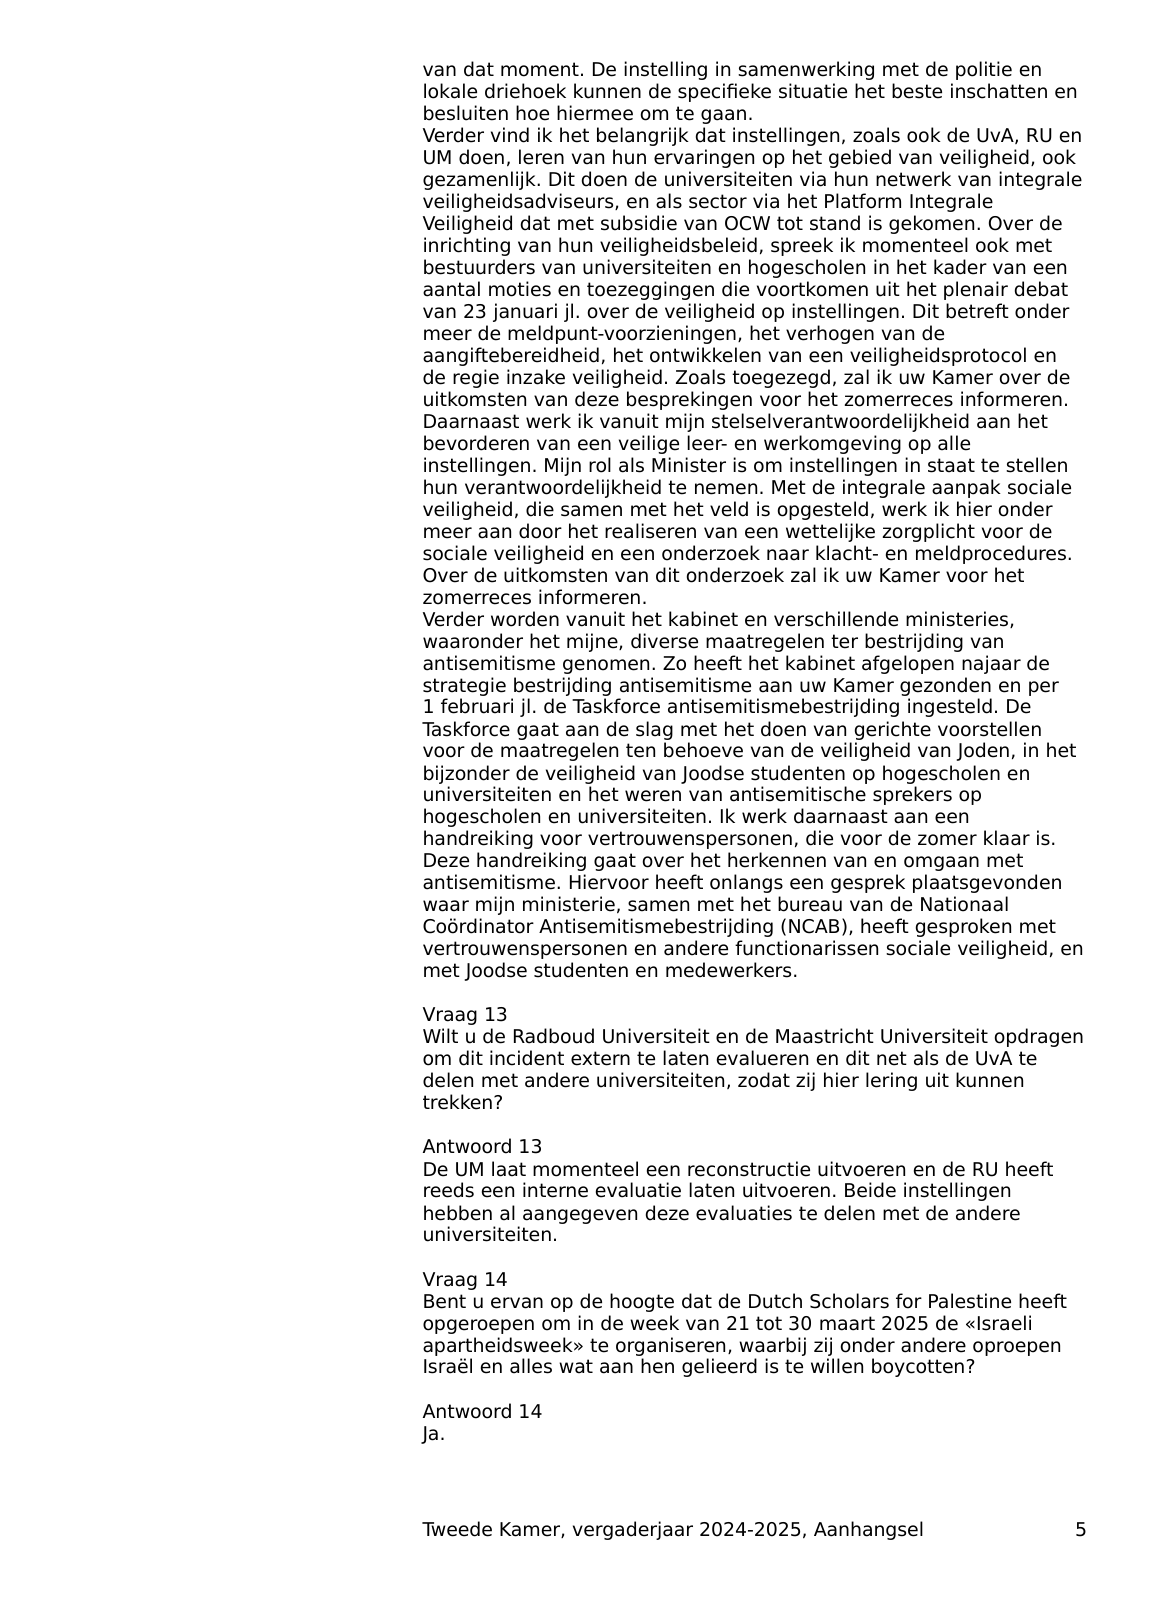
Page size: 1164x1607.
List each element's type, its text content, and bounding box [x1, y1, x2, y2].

text De UM laat momenteel een reconstructie uitvoeren en de RU heeft reeds een interne evaluatie laten uitvoeren. Beide instellingen hebben al aangegeven deze evaluaties te delen met de andere universiteiten. [422, 1158, 1087, 1246]
text Daarnaast werk ik vanuit mijn stelselverantwoordelijkheid aan het bevorderen van een veilige leer- en werkomgeving op alle instellingen. Mijn rol als Minister is om instellingen in staat te stellen hun verantwoordelijkheid te nemen. Met de integrale aanpak sociale veiligheid, die samen met het veld is opgesteld, werk ik hier onder meer aan door het realiseren van een wettelijke zorgplicht voor de sociale veiligheid en een onderzoek naar klacht- en meldprocedures. Over de uitkomsten van dit onderzoek zal ik uw Kamer voor het zomerreces informeren. [422, 411, 1087, 608]
text Ja. [422, 1423, 1087, 1444]
text Verder worden vanuit het kabinet en verschillende ministeries, waaronder het mijne, diverse maatregelen ter bestrijding van antisemitisme genomen. Zo heeft het kabinet afgelopen najaar de strategie bestrijding antisemitisme aan uw Kamer gezonden en per 1 februari jl. de Taskforce antisemitismebestrijding ingesteld. De Taskforce gaat aan de slag met het doen van gerichte voorstellen voor de maatregelen ten behoeve van de veiligheid van Joden, in het bijzonder de veiligheid van Joodse studenten op hogescholen en universiteiten en het weren van antisemitische sprekers op hogescholen en universiteiten. Ik werk daarnaast aan een handreiking voor vertrouwenspersonen, die voor de zomer klaar is. Deze handreiking gaat over het herkennen van en omgaan met antisemitisme. Hiervoor heeft onlangs een gesprek plaatsgevonden waar mijn ministerie, samen met het bureau van de Nationaal Coördinator Antisemitismebestrijding (NCAB), heeft gesproken met vertrouwenspersonen en andere functionarissen sociale veiligheid, en met Joodse studenten en medewerkers. [422, 608, 1087, 982]
text Bent u ervan op de hoogte dat de Dutch Scholars for Palestine heeft opgeroepen om in de week van 21 tot 30 maart 2025 de «Israeli apartheidsweek» te organiseren, waarbij zij onder andere oproepen Israël en alles wat aan hen gelieerd is te willen boycotten? [422, 1291, 1087, 1378]
text Verder vind ik het belangrijk dat instellingen, zoals ook de UvA, RU en UM doen, leren van hun ervaringen op het gebied van veiligheid, ook gezamenlijk. Dit doen de universiteiten via hun netwerk van integrale veiligheidsadviseurs, en als sector via het Platform Integrale Veiligheid dat met subsidie van OCW tot stand is gekomen. Over de inrichting van hun veiligheidsbeleid, spreek ik momenteel ook met bestuurders van universiteiten en hogescholen in het kader van een aantal moties en toezeggingen die voortkomen uit het plenair debat van 23 januari jl. over de veiligheid op instellingen. Dit betreft onder meer de meldpunt-voorzieningen, het verhogen van de aangiftebereidheid, het ontwikkelen van een veiligheidsprotocol en de regie inzake veiligheid. Zoals toegezegd, zal ik uw Kamer over de uitkomsten van deze besprekingen voor het zomerreces informeren. [422, 125, 1087, 411]
text Antwoord 14 [422, 1401, 1087, 1423]
text Antwoord 13 [422, 1136, 1087, 1158]
text Wilt u de Radboud Universiteit en de Maastricht Universiteit opdragen om dit incident extern te laten evalueren en dit net als de UvA te delen met andere universiteiten, zodat zij hier lering uit kunnen trekken? [422, 1026, 1087, 1114]
text van dat moment. De instelling in samenwerking met de politie en lokale driehoek kunnen de specifieke situatie het beste inschatten en besluiten hoe hiermee om te gaan. [422, 59, 1087, 125]
text Vraag 14 [422, 1268, 1087, 1291]
text Vraag 13 [422, 1004, 1087, 1026]
